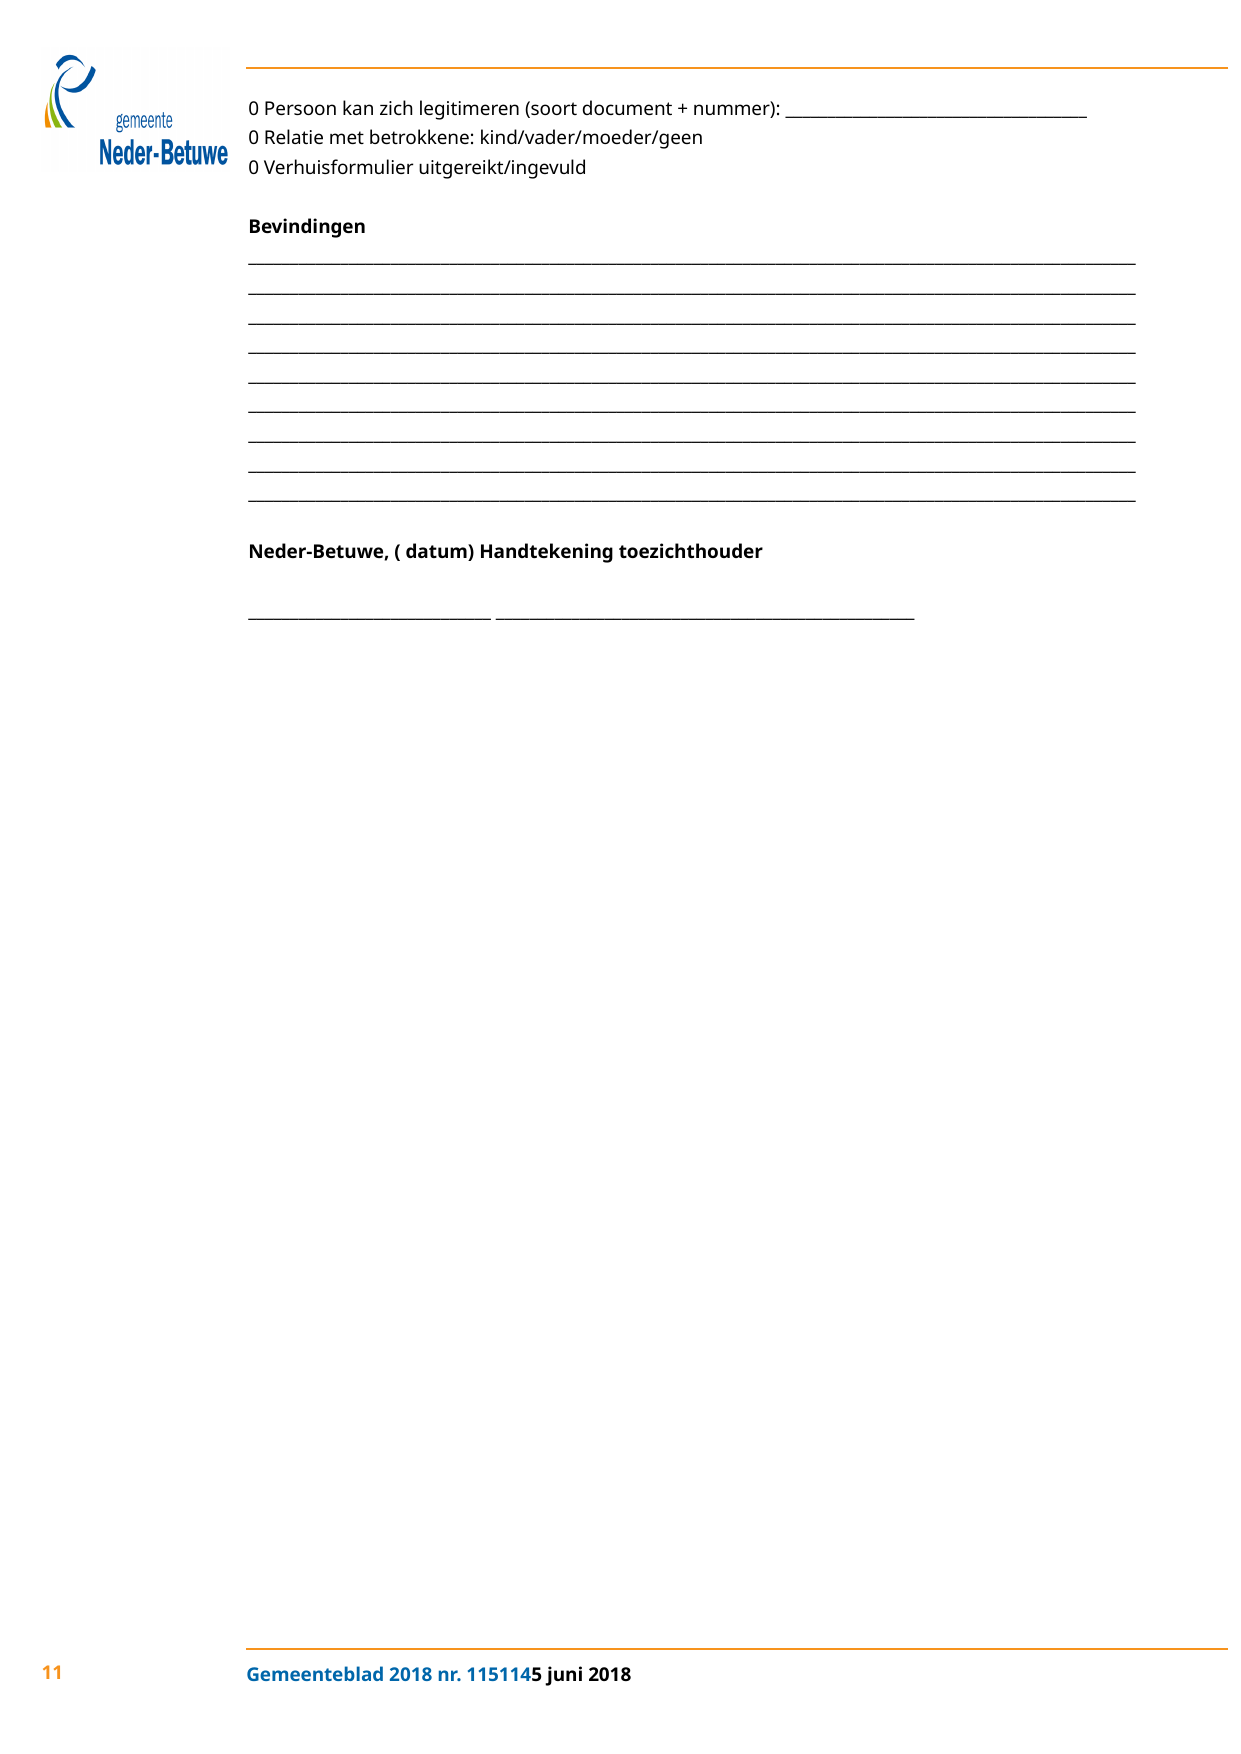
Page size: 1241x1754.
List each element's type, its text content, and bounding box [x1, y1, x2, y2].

text __________________________________________________________________________________________________________ [248, 361, 1152, 387]
text __________________________________________________________________________________________________________ [248, 243, 1152, 268]
picture [41, 47, 231, 172]
text __________________________________________________________________________________________________________ [248, 302, 1152, 328]
text __________________________________________________________________________________________________________ [248, 450, 1152, 476]
text _____________________________ __________________________________________________ [248, 598, 1152, 623]
text __________________________________________________________________________________________________________ [248, 479, 1152, 505]
text __________________________________________________________________________________________________________ [248, 391, 1152, 416]
text 0 Verhuisformulier uitgereikt/ingevuld [248, 154, 1152, 180]
text Neder-Betuwe, ( datum) Handtekening toezichthouder [248, 538, 1152, 564]
text 0 Relatie met betrokkene: kind/vader/moeder/geen [248, 124, 1152, 150]
text Bevindingen [248, 213, 1152, 239]
text 0 Persoon kan zich legitimeren (soort document + nummer): ____________________________________ [248, 95, 1152, 121]
text __________________________________________________________________________________________________________ [248, 420, 1152, 446]
text __________________________________________________________________________________________________________ [248, 272, 1152, 298]
text __________________________________________________________________________________________________________ [248, 331, 1152, 357]
